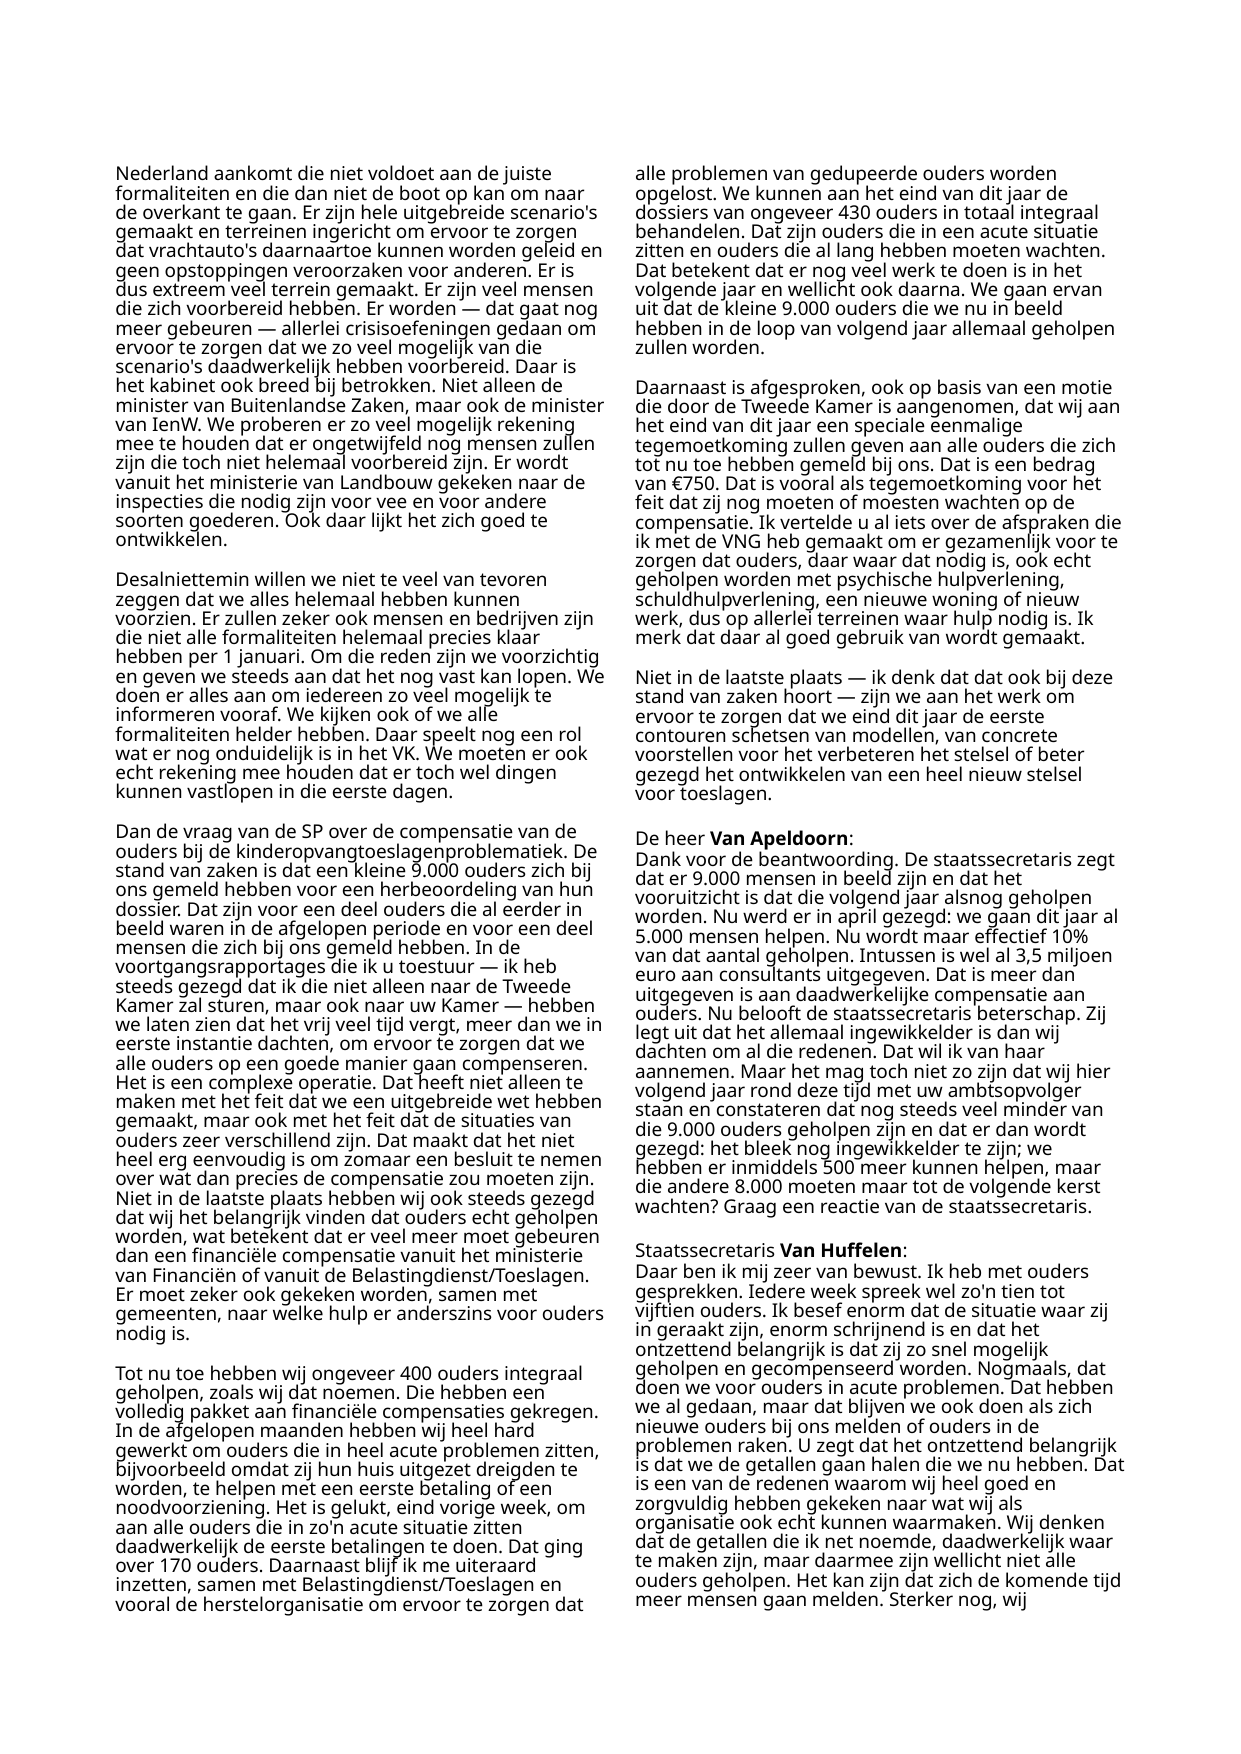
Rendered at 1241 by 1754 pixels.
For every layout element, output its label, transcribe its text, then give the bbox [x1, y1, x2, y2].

text Niet in de laatste plaats — ik denk dat dat ook bij deze stand van zaken hoort — zijn we aan het werk om ervoor te zorgen dat we eind dit jaar de eerste contouren schetsen van modellen, van concrete voorstellen voor het verbeteren het stelsel of beter gezegd het ontwikkelen van een heel nieuw stelsel voor toeslagen. [635, 669, 1125, 804]
text Dan de vraag van de SP over de compensatie van de ouders bij de kinderopvangtoeslagenproblematiek. De stand van zaken is dat een kleine 9.000 ouders zich bij ons gemeld hebben voor een herbeoordeling van hun dossier. Dat zijn voor een deel ouders die al eerder in beeld waren in de afgelopen periode en voor een deel mensen die zich bij ons gemeld hebben. In de voortgangsrapportages die ik u toestuur — ik heb steeds gezegd dat ik die niet alleen naar de Tweede Kamer zal sturen, maar ook naar uw Kamer — hebben we laten zien dat het vrij veel tijd vergt, meer dan we in eerste instantie dachten, om ervoor te zorgen dat we alle ouders op een goede manier gaan compenseren. Het is een complexe operatie. Dat heeft niet alleen te maken met het feit dat we een uitgebreide wet hebben gemaakt, maar ook met het feit dat de situaties van ouders zeer verschillend zijn. Dat maakt dat het niet heel erg eenvoudig is om zomaar een besluit te nemen over wat dan precies de compensatie zou moeten zijn. Niet in de laatste plaats hebben wij ook steeds gezegd dat wij het belangrijk vinden dat ouders echt geholpen worden, wat betekent dat er veel meer moet gebeuren dan een financiële compensatie vanuit het ministerie van Financiën of vanuit de Belastingdienst/Toeslagen. Er moet zeker ook gekeken worden, samen met gemeenten, naar welke hulp er anderszins voor ouders nodig is. [115, 823, 605, 1344]
text Tot nu toe hebben wij ongeveer 400 ouders integraal geholpen, zoals wij dat noemen. Die hebben een volledig pakket aan financiële compensaties gekregen. In de afgelopen maanden hebben wij heel hard gewerkt om ouders die in heel acute problemen zitten, bijvoorbeeld omdat zij hun huis uitgezet dreigden te worden, te helpen met een eerste betaling of een noodvoorziening. Het is gelukt, eind vorige week, om aan alle ouders die in zo'n acute situatie zitten daadwerkelijk de eerste betalingen te doen. Dat ging over 170 ouders. Daarnaast blijf ik me uiteraard inzetten, samen met Belastingdienst/Toeslagen en vooral de herstelorganisatie om ervoor te zorgen dat [115, 1364, 605, 1615]
text Daarnaast is afgesproken, ook op basis van een motie die door de Tweede Kamer is aangenomen, dat wij aan het eind van dit jaar een speciale eenmalige tegemoetkoming zullen geven aan alle ouders die zich tot nu toe hebben gemeld bij ons. Dat is een bedrag van €750. Dat is vooral als tegemoetkoming voor het feit dat zij nog moeten of moesten wachten op de compensatie. Ik vertelde u al iets over de afspraken die ik met de VNG heb gemaakt om er gezamenlijk voor te zorgen dat ouders, daar waar dat nodig is, ook echt geholpen worden met psychische hulpverlening, schuldhulpverlening, een nieuwe woning of nieuw werk, dus op allerlei terreinen waar hulp nodig is. Ik merk dat daar al goed gebruik van wordt gemaakt. [635, 379, 1125, 648]
text Staatssecretaris Van Huffelen: [635, 1238, 1125, 1263]
text Dank voor de beantwoording. De staatssecretaris zegt dat er 9.000 mensen in beeld zijn en dat het vooruitzicht is dat die volgend jaar alsnog geholpen worden. Nu werd er in april gezegd: we gaan dit jaar al 5.000 mensen helpen. Nu wordt maar effectief 10% van dat aantal geholpen. Intussen is wel al 3,5 miljoen euro aan consultants uitgegeven. Dat is meer dan uitgegeven is aan daadwerkelijke compensatie aan ouders. Nu belooft de staatssecretaris beterschap. Zij legt uit dat het allemaal ingewikkelder is dan wij dachten om al die redenen. Dat wil ik van haar aannemen. Maar het mag toch niet zo zijn dat wij hier volgend jaar rond deze tijd met uw ambtsopvolger staan en constateren dat nog steeds veel minder van die 9.000 ouders geholpen zijn en dat er dan wordt gezegd: het bleek nog ingewikkelder te zijn; we hebben er inmiddels 500 meer kunnen helpen, maar die andere 8.000 moeten maar tot de volgende kerst wachten? Graag een reactie van de staatssecretaris. [635, 851, 1125, 1217]
text alle problemen van gedupeerde ouders worden opgelost. We kunnen aan het eind van dit jaar de dossiers van ongeveer 430 ouders in totaal integraal behandelen. Dat zijn ouders die in een acute situatie zitten en ouders die al lang hebben moeten wachten. Dat betekent dat er nog veel werk te doen is in het volgende jaar en wellicht ook daarna. We gaan ervan uit dat de kleine 9.000 ouders die we nu in beeld hebben in de loop van volgend jaar allemaal geholpen zullen worden. [635, 165, 1125, 358]
text Nederland aankomt die niet voldoet aan de juiste formaliteiten en die dan niet de boot op kan om naar de overkant te gaan. Er zijn hele uitgebreide scenario's gemaakt en terreinen ingericht om ervoor te zorgen dat vrachtauto's daarnaartoe kunnen worden geleid en geen opstoppingen veroorzaken voor anderen. Er is dus extreem veel terrein gemaakt. Er zijn veel mensen die zich voorbereid hebben. Er worden — dat gaat nog meer gebeuren — allerlei crisisoefeningen gedaan om ervoor te zorgen dat we zo veel mogelijk van die scenario's daadwerkelijk hebben voorbereid. Daar is het kabinet ook breed bij betrokken. Niet alleen de minister van Buitenlandse Zaken, maar ook de minister van IenW. We proberen er zo veel mogelijk rekening mee te houden dat er ongetwijfeld nog mensen zullen zijn die toch niet helemaal voorbereid zijn. Er wordt vanuit het ministerie van Landbouw gekeken naar de inspecties die nodig zijn voor vee en voor andere soorten goederen. Ook daar lijkt het zich goed te ontwikkelen. [115, 165, 605, 551]
text Daar ben ik mij zeer van bewust. Ik heb met ouders gesprekken. Iedere week spreek wel zo'n tien tot vijftien ouders. Ik besef enorm dat de situatie waar zij in geraakt zijn, enorm schrijnend is en dat het ontzettend belangrijk is dat zij zo snel mogelijk geholpen en gecompenseerd worden. Nogmaals, dat doen we voor ouders in acute problemen. Dat hebben we al gedaan, maar dat blijven we ook doen als zich nieuwe ouders bij ons melden of ouders in de problemen raken. U zegt dat het ontzettend belangrijk is dat we de getallen gaan halen die we nu hebben. Dat is een van de redenen waarom wij heel goed en zorgvuldig hebben gekeken naar wat wij als organisatie ook echt kunnen waarmaken. Wij denken dat de getallen die ik net noemde, daadwerkelijk waar te maken zijn, maar daarmee zijn wellicht niet alle ouders geholpen. Het kan zijn dat zich de komende tijd meer mensen gaan melden. Sterker nog, wij [635, 1263, 1125, 1610]
text Desalniettemin willen we niet te veel van tevoren zeggen dat we alles helemaal hebben kunnen voorzien. Er zullen zeker ook mensen en bedrijven zijn die niet alle formaliteiten helemaal precies klaar hebben per 1 januari. Om die reden zijn we voorzichtig en geven we steeds aan dat het nog vast kan lopen. We doen er alles aan om iedereen zo veel mogelijk te informeren vooraf. We kijken ook of we alle formaliteiten helder hebben. Daar speelt nog een rol wat er nog onduidelijk is in het VK. We moeten er ook echt rekening mee houden dat er toch wel dingen kunnen vastlopen in die eerste dagen. [115, 571, 605, 803]
text De heer Van Apeldoorn: [635, 825, 1125, 851]
